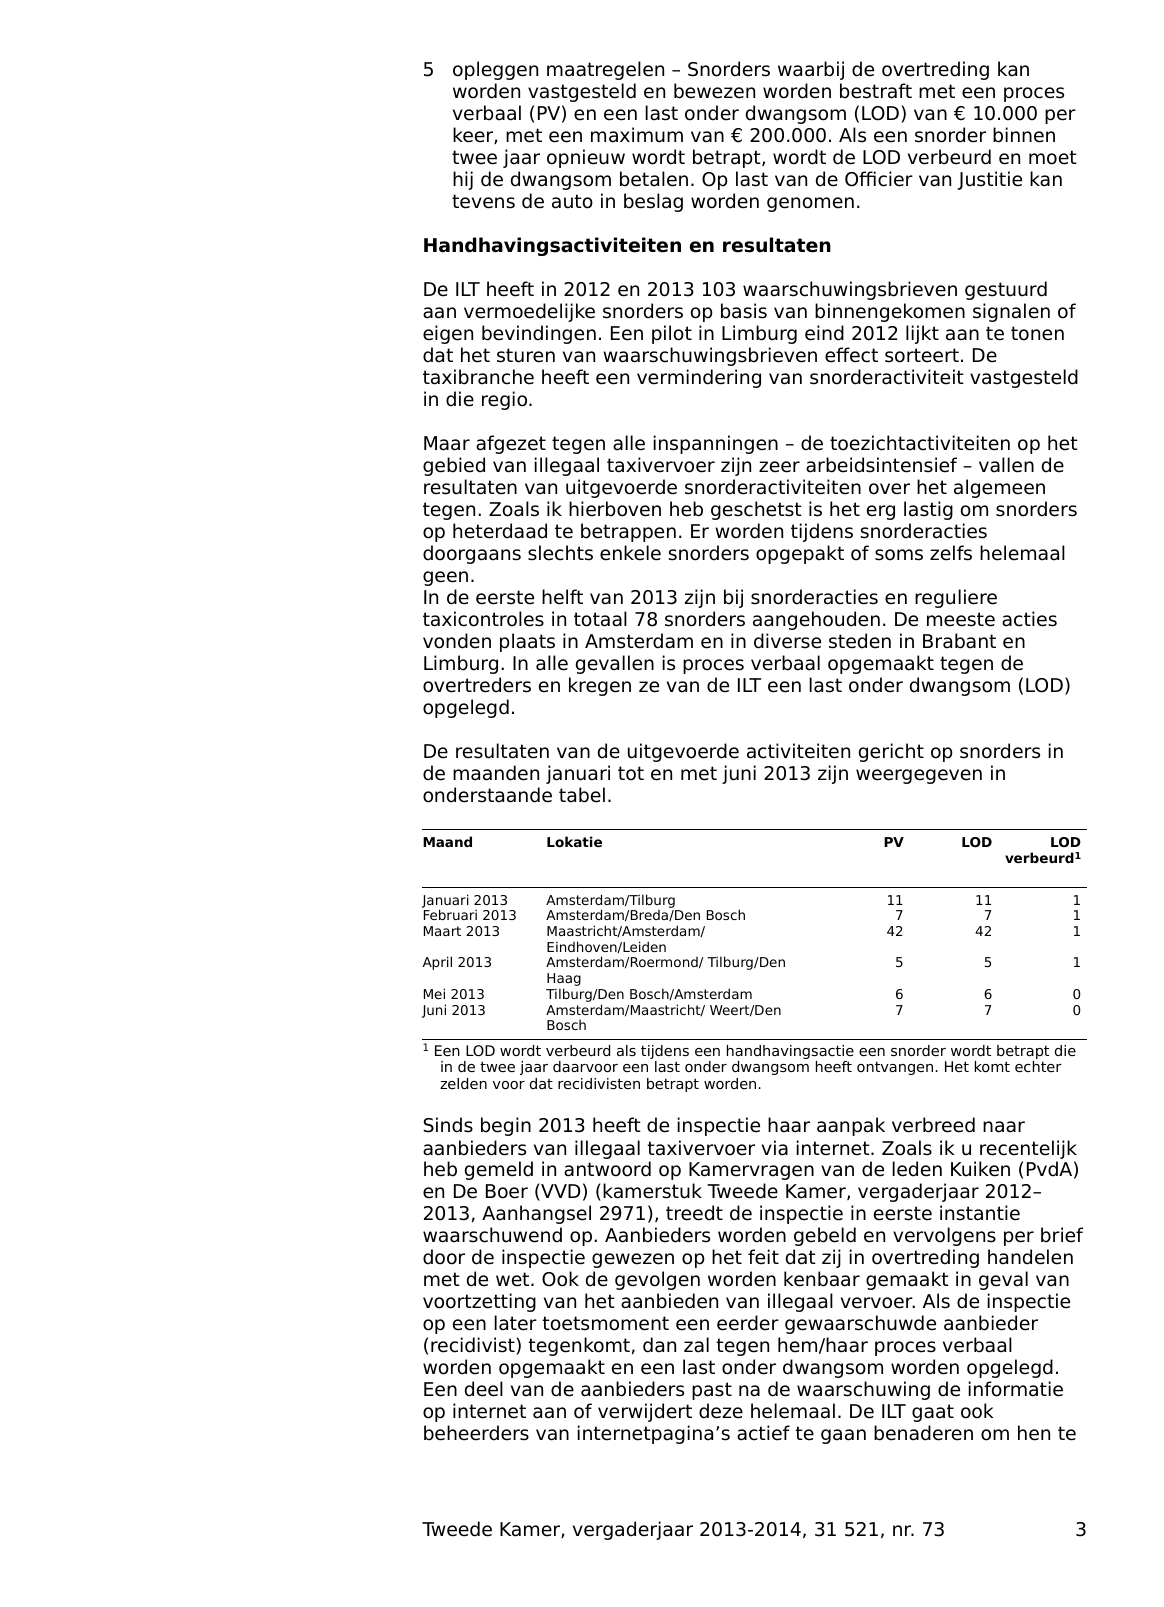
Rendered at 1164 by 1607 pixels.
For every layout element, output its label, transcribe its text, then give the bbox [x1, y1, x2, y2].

text 5 opleggen maatregelen – Snorders waarbij de overtreding kan worden vastgesteld en bewezen worden bestraft met een proces verbaal (PV) en een last onder dwangsom (LOD) van € 10.000 per keer, met een maximum van € 200.000. Als een snorder binnen twee jaar opnieuw wordt betrapt, wordt de LOD verbeurd en moet hij de dwangsom betalen. Op last van de Officier van Justitie kan tevens de auto in beslag worden genomen. [422, 59, 1087, 213]
table_cell Februari 2013 [422, 908, 540, 924]
table_cell Amsterdam/Maastricht/ Weert/Den Bosch [540, 1003, 821, 1039]
table_cell Amsterdam/Tilburg [540, 888, 821, 908]
table_cell Mei 2013 [422, 987, 540, 1002]
table_cell Juni 2013 [422, 1003, 540, 1039]
table_cell 5 [821, 955, 909, 987]
table_cell Maastricht/Amsterdam/ Eindhoven/Leiden [540, 924, 821, 955]
table_cell 7 [910, 1003, 998, 1039]
table_cell 11 [910, 888, 998, 908]
table_cell 7 [821, 908, 909, 924]
table_header Maand [422, 830, 540, 887]
table_cell Amsterdam/Breda/Den Bosch [540, 908, 821, 924]
table_cell 7 [910, 908, 998, 924]
table_cell Tilburg/Den Bosch/Amsterdam [540, 987, 821, 1002]
text De ILT heeft in 2012 en 2013 103 waarschuwingsbrieven gestuurd aan vermoedelijke snorders op basis van binnengekomen signalen of eigen bevindingen. Een pilot in Limburg eind 2012 lijkt aan te tonen dat het sturen van waarschuwingsbrieven effect sorteert. De taxibranche heeft een vermindering van snorderactiviteit vastgesteld in die regio. [422, 279, 1087, 411]
table_cell Maart 2013 [422, 924, 540, 955]
table_cell 6 [821, 987, 909, 1002]
table_cell 7 [821, 1003, 909, 1039]
table_header LOD verbeurd1 [998, 830, 1087, 887]
table_cell April 2013 [422, 955, 540, 987]
table_cell 42 [910, 924, 998, 955]
table_header PV [821, 830, 909, 887]
table_cell 1 [998, 955, 1087, 987]
table_header LOD [910, 830, 998, 887]
table_cell 42 [821, 924, 909, 955]
table_cell 5 [910, 955, 998, 987]
table_cell 0 [998, 1003, 1087, 1039]
table_cell 1 [998, 924, 1087, 955]
table_cell 0 [998, 987, 1087, 1002]
table_cell 1 [998, 888, 1087, 908]
text Een deel van de aanbieders past na de waarschuwing de informatie op internet aan of verwijdert deze helemaal. De ILT gaat ook beheerders van internetpagina’s actief te gaan benaderen om hen te [422, 1379, 1087, 1445]
text De resultaten van de uitgevoerde activiteiten gericht op snorders in de maanden januari tot en met juni 2013 zijn weergegeven in onderstaande tabel. [422, 741, 1087, 807]
table_cell Amsterdam/Roermond/ Tilburg/Den Haag [540, 955, 821, 987]
table_cell Januari 2013 [422, 888, 540, 908]
table_header Lokatie [540, 830, 821, 887]
text Maar afgezet tegen alle inspanningen – de toezichtactiviteiten op het gebied van illegaal taxivervoer zijn zeer arbeidsintensief – vallen de resultaten van uitgevoerde snorderactiviteiten over het algemeen tegen. Zoals ik hierboven heb geschetst is het erg lastig om snorders op heterdaad te betrappen. Er worden tijdens snorderacties doorgaans slechts enkele snorders opgepakt of soms zelfs helemaal geen. [422, 433, 1087, 587]
text Sinds begin 2013 heeft de inspectie haar aanpak verbreed naar aanbieders van illegaal taxivervoer via internet. Zoals ik u recentelijk heb gemeld in antwoord op Kamervragen van de leden Kuiken (PvdA) en De Boer (VVD) (kamerstuk Tweede Kamer, vergaderjaar 2012–2013, Aanhangsel 2971), treedt de inspectie in eerste instantie waarschuwend op. Aanbieders worden gebeld en vervolgens per brief door de inspectie gewezen op het feit dat zij in overtreding handelen met de wet. Ook de gevolgen worden kenbaar gemaakt in geval van voortzetting van het aanbieden van illegaal vervoer. Als de inspectie op een later toetsmoment een eerder gewaarschuwde aanbieder (recidivist) tegenkomt, dan zal tegen hem/haar proces verbaal worden opgemaakt en een last onder dwangsom worden opgelegd. [422, 1115, 1087, 1379]
text In de eerste helft van 2013 zijn bij snorderacties en reguliere taxicontroles in totaal 78 snorders aangehouden. De meeste acties vonden plaats in Amsterdam en in diverse steden in Brabant en Limburg. In alle gevallen is proces verbaal opgemaakt tegen de overtreders en kregen ze van de ILT een last onder dwangsom (LOD) opgelegd. [422, 587, 1087, 719]
table_cell 1 [998, 908, 1087, 924]
table_cell 6 [910, 987, 998, 1002]
table_cell 1 Een LOD wordt verbeurd als tijdens een handhavingsactie een snorder wordt betrapt die in de twee jaar daarvoor een last onder dwangsom heeft ontvangen. Het komt echter zelden voor dat recidivisten betrapt worden. [422, 1040, 1087, 1093]
subtitle Handhavingsactiviteiten en resultaten [422, 235, 1087, 257]
table_cell 11 [821, 888, 909, 908]
